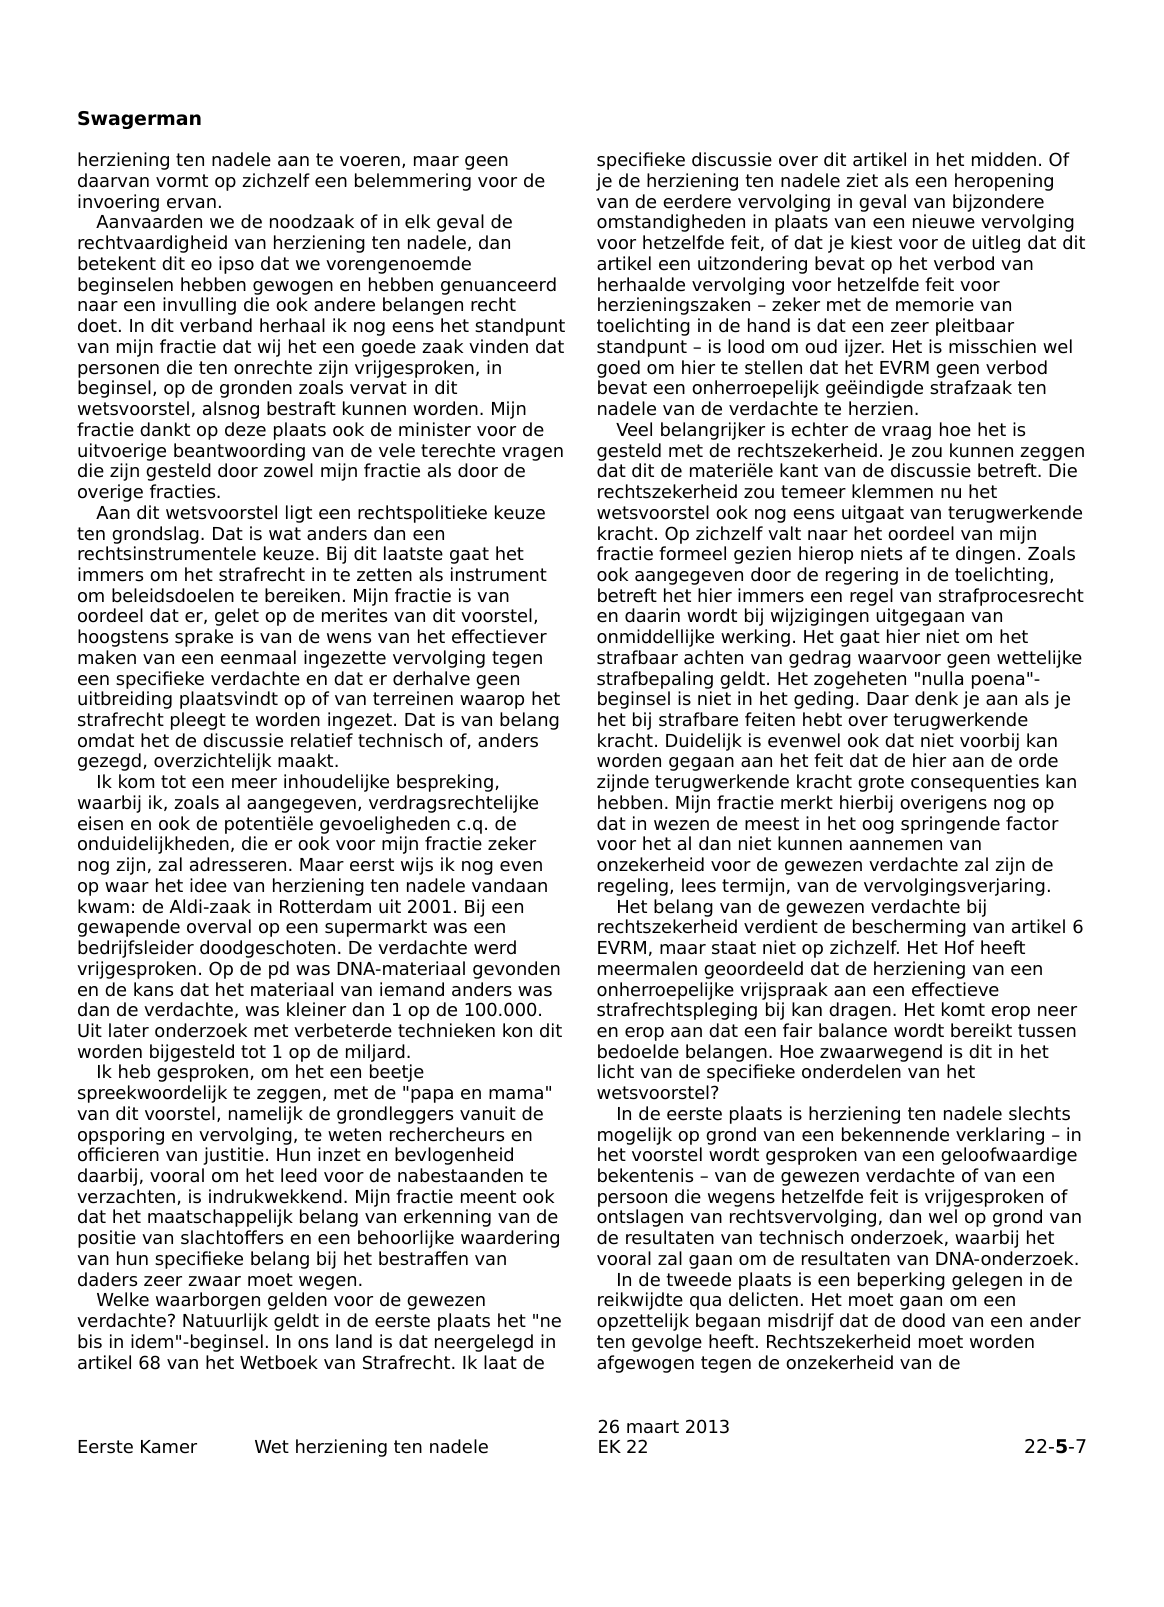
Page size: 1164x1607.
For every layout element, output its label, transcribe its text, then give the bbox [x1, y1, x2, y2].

text Het belang van de gewezen verdachte bij rechtszekerheid verdient de bescherming van artikel 6 EVRM, maar staat niet op zichzelf. Het Hof heeft meermalen geoordeeld dat de herziening van een onherroepelijke vrijspraak aan een effectieve strafrechtspleging bij kan dragen. Het komt erop neer en erop aan dat een fair balance wordt bereikt tussen bedoelde belangen. Hoe zwaarwegend is dit in het licht van de specifieke onderdelen van het wetsvoorstel? [596, 896, 1087, 1104]
text Aanvaarden we de noodzaak of in elk geval de rechtvaardigheid van herziening ten nadele, dan betekent dit eo ipso dat we vorengenoemde beginselen hebben gewogen en hebben genuanceerd naar een invulling die ook andere belangen recht doet. In dit verband herhaal ik nog eens het standpunt van mijn fractie dat wij het een goede zaak vinden dat personen die ten onrechte zijn vrijgesproken, in beginsel, op de gronden zoals vervat in dit wetsvoorstel, alsnog bestraft kunnen worden. Mijn fractie dankt op deze plaats ook de minister voor de uitvoerige beantwoording van de vele terechte vragen die zijn gesteld door zowel mijn fractie als door de overige fracties. [77, 212, 567, 503]
text herziening ten nadele aan te voeren, maar geen daarvan vormt op zichzelf een belemmering voor de invoering ervan. [77, 150, 567, 212]
text Aan dit wetsvoorstel ligt een rechtspolitieke keuze ten grondslag. Dat is wat anders dan een rechtsinstrumentele keuze. Bij dit laatste gaat het immers om het strafrecht in te zetten als instrument om beleidsdoelen te bereiken. Mijn fractie is van oordeel dat er, gelet op de merites van dit voorstel, hoogstens sprake is van de wens van het effectiever maken van een eenmaal ingezette vervolging tegen een specifieke verdachte en dat er derhalve geen uitbreiding plaatsvindt op of van terreinen waarop het strafrecht pleegt te worden ingezet. Dat is van belang omdat het de discussie relatief technisch of, anders gezegd, overzichtelijk maakt. [77, 503, 567, 772]
text Ik heb gesproken, om het een beetje spreekwoordelijk te zeggen, met de "papa en mama" van dit voorstel, namelijk de grondleggers vanuit de opsporing en vervolging, te weten rechercheurs en officieren van justitie. Hun inzet en bevlogenheid daarbij, vooral om het leed voor de nabestaanden te verzachten, is indrukwekkend. Mijn fractie meent ook dat het maatschappelijk belang van erkenning van de positie van slachtoffers en een behoorlijke waardering van hun specifieke belang bij het bestraffen van daders zeer zwaar moet wegen. [77, 1062, 567, 1290]
text Veel belangrijker is echter de vraag hoe het is gesteld met de rechtszekerheid. Je zou kunnen zeggen dat dit de materiële kant van de discussie betreft. Die rechtszekerheid zou temeer klemmen nu het wetsvoorstel ook nog eens uitgaat van terugwerkende kracht. Op zichzelf valt naar het oordeel van mijn fractie formeel gezien hierop niets af te dingen. Zoals ook aangegeven door de regering in de toelichting, betreft het hier immers een regel van strafprocesrecht en daarin wordt bij wijzigingen uitgegaan van onmiddellijke werking. Het gaat hier niet om het strafbaar achten van gedrag waarvoor geen wettelijke strafbepaling geldt. Het zogeheten "nulla poena"-beginsel is niet in het geding. Daar denk je aan als je het bij strafbare feiten hebt over terugwerkende kracht. Duidelijk is evenwel ook dat niet voorbij kan worden gegaan aan het feit dat de hier aan de orde zijnde terugwerkende kracht grote consequenties kan hebben. Mijn fractie merkt hierbij overigens nog op dat in wezen de meest in het oog springende factor voor het al dan niet kunnen aannemen van onzekerheid voor de gewezen verdachte zal zijn de regeling, lees termijn, van de vervolgingsverjaring. [596, 420, 1087, 896]
text Ik kom tot een meer inhoudelijke bespreking, waarbij ik, zoals al aangegeven, verdragsrechtelijke eisen en ook de potentiële gevoeligheden c.q. de onduidelijkheden, die er ook voor mijn fractie zeker nog zijn, zal adresseren. Maar eerst wijs ik nog even op waar het idee van herziening ten nadele vandaan kwam: de Aldi-zaak in Rotterdam uit 2001. Bij een gewapende overval op een supermarkt was een bedrijfsleider doodgeschoten. De verdachte werd vrijgesproken. Op de pd was DNA-materiaal gevonden en de kans dat het materiaal van iemand anders was dan de verdachte, was kleiner dan 1 op de 100.000. Uit later onderzoek met verbeterde technieken kon dit worden bijgesteld tot 1 op de miljard. [77, 772, 567, 1062]
text specifieke discussie over dit artikel in het midden. Of je de herziening ten nadele ziet als een heropening van de eerdere vervolging in geval van bijzondere omstandigheden in plaats van een nieuwe vervolging voor hetzelfde feit, of dat je kiest voor de uitleg dat dit artikel een uitzondering bevat op het verbod van herhaalde vervolging voor hetzelfde feit voor herzieningszaken – zeker met de memorie van toelichting in de hand is dat een zeer pleitbaar standpunt – is lood om oud ijzer. Het is misschien wel goed om hier te stellen dat het EVRM geen verbod bevat een onherroepelijk geëindigde strafzaak ten nadele van de verdachte te herzien. [596, 150, 1087, 420]
text In de tweede plaats is een beperking gelegen in de reikwijdte qua delicten. Het moet gaan om een opzettelijk begaan misdrijf dat de dood van een ander ten gevolge heeft. Rechtszekerheid moet worden afgewogen tegen de onzekerheid van de [596, 1269, 1087, 1373]
text In de eerste plaats is herziening ten nadele slechts mogelijk op grond van een bekennende verklaring – in het voorstel wordt gesproken van een geloofwaardige bekentenis – van de gewezen verdachte of van een persoon die wegens hetzelfde feit is vrijgesproken of ontslagen van rechtsvervolging, dan wel op grond van de resultaten van technisch onderzoek, waarbij het vooral zal gaan om de resultaten van DNA-onderzoek. [596, 1104, 1087, 1269]
text Welke waarborgen gelden voor de gewezen verdachte? Natuurlijk geldt in de eerste plaats het "ne bis in idem"-beginsel. In ons land is dat neergelegd in artikel 68 van het Wetboek van Strafrecht. Ik laat de [77, 1290, 567, 1373]
